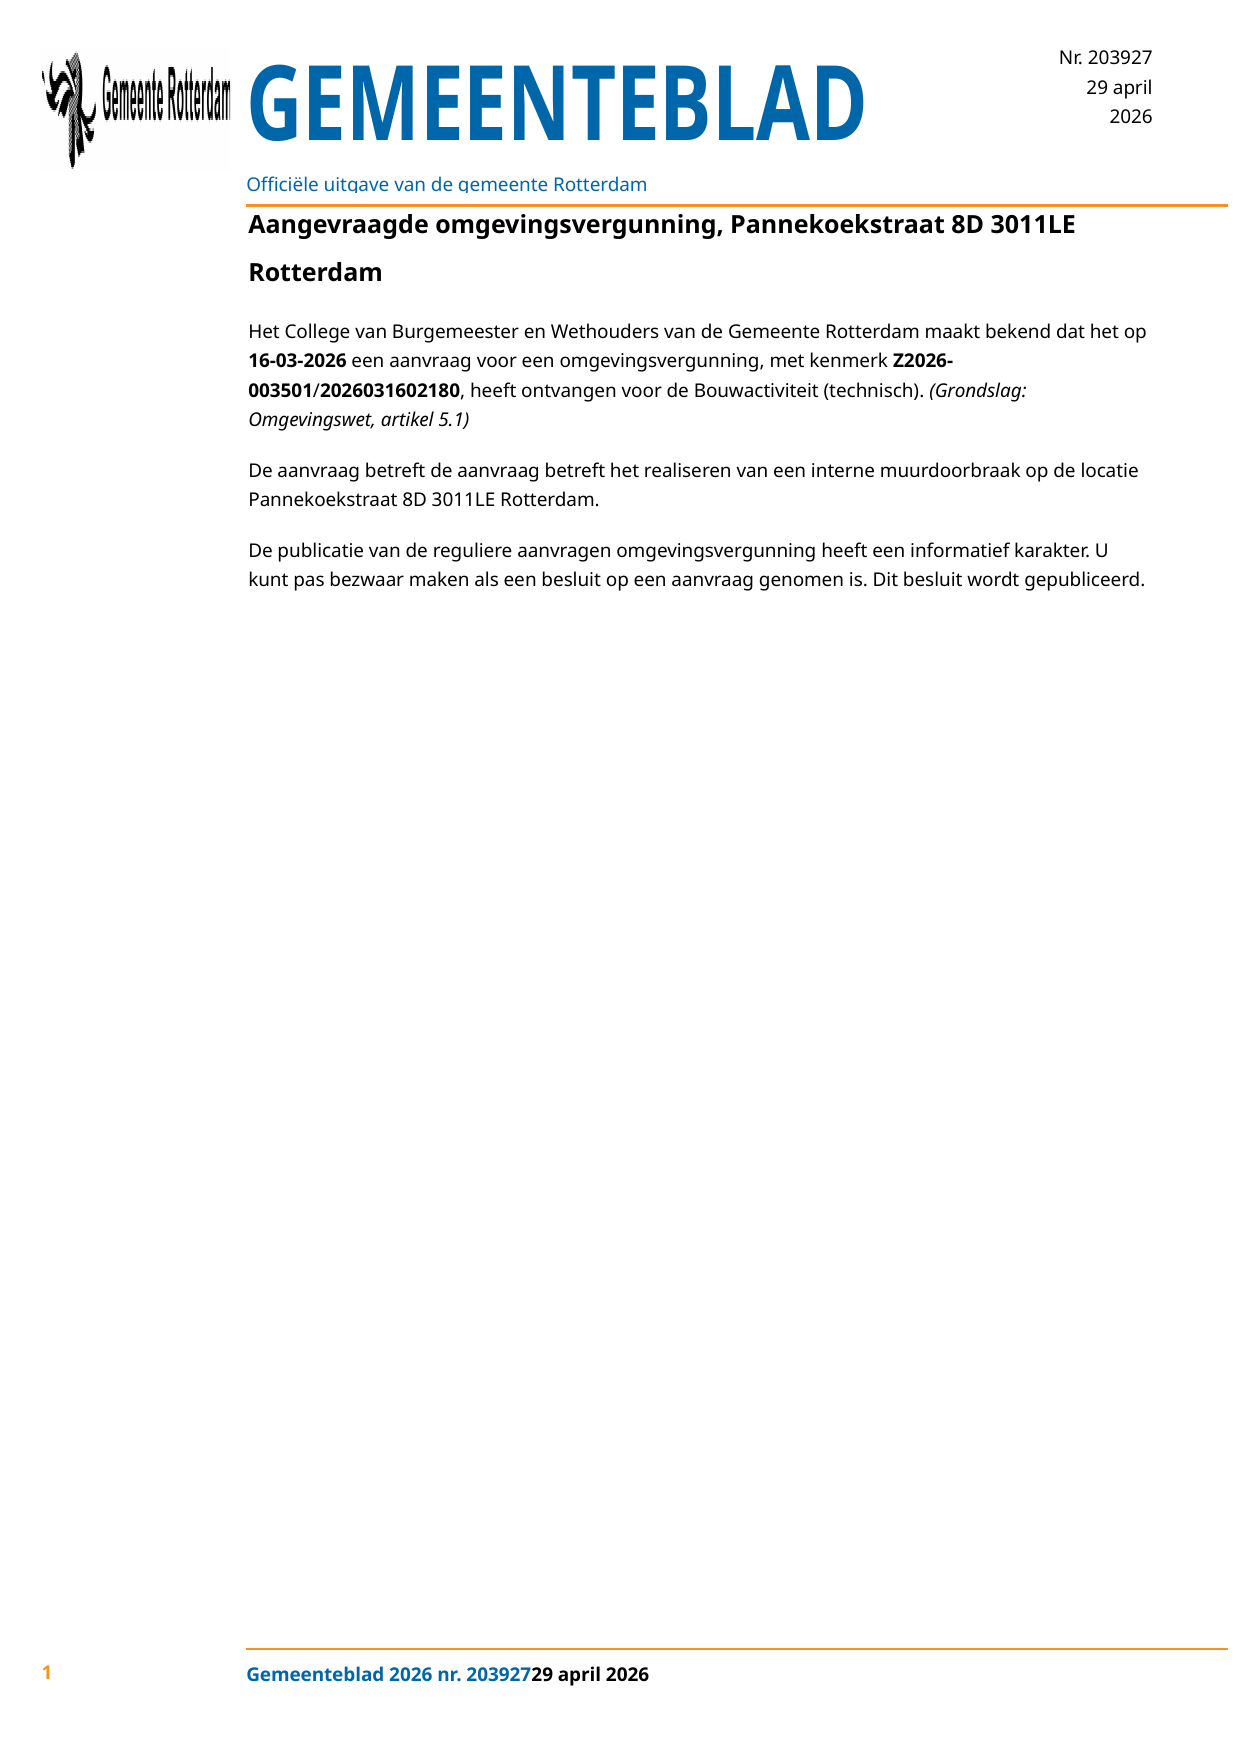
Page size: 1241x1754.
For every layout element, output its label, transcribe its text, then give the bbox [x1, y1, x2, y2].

text De aanvraag betreft de aanvraag betreft het realiseren van een interne muurdoorbraak op de locatie Pannekoekstraat 8D 3011LE Rotterdam. [248, 457, 1152, 512]
text Het College van Burgemeester en Wethouders van de Gemeente Rotterdam maakt bekend dat het op 16-03-2026 een aanvraag voor een omgevingsvergunning, met kenmerk Z2026-003501/2026031602180, heeft ontvangen voor de Bouwactiviteit (technisch). (Grondslag: Omgevingswet, artikel 5.1) [248, 318, 1152, 432]
text De publicatie van de reguliere aanvragen omgevingsvergunning heeft een informatief karakter. U kunt pas bezwaar maken als een besluit op een aanvraag genomen is. Dit besluit wordt gepubliceerd. [248, 537, 1152, 592]
picture [41, 47, 231, 172]
text Aangevraagde omgevingsvergunning, Pannekoekstraat 8D 3011LE Rotterdam [248, 207, 1152, 288]
